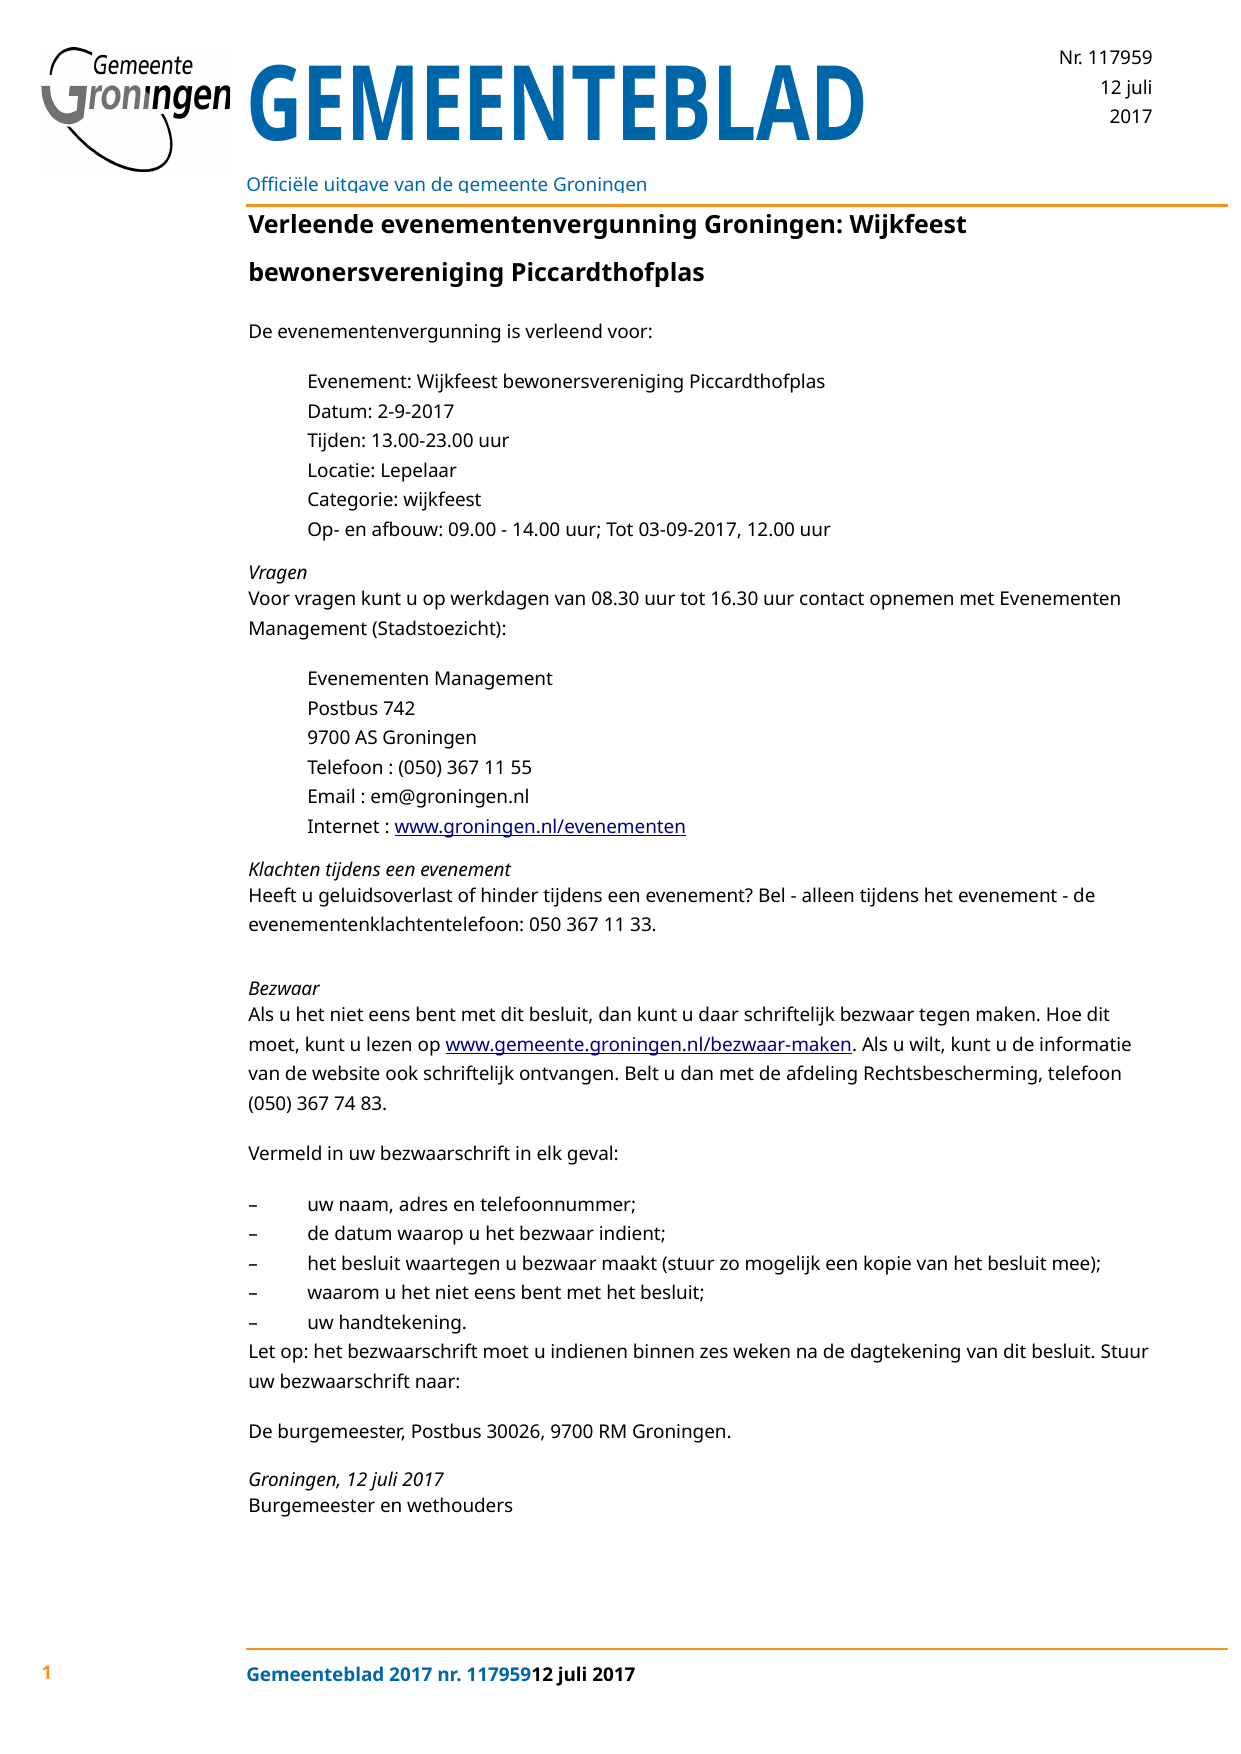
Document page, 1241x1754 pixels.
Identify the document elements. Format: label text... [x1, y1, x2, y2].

text Groningen, 12 juli 2017 [248, 1466, 1152, 1492]
text Klachten tijdens een evenement [248, 856, 1152, 882]
list Postbus 742 [248, 695, 1152, 720]
text Voor vragen kunt u op werkdagen van 08.30 uur tot 16.30 uur contact opnemen met Evenementen Management (Stadstoezicht): [248, 585, 1152, 640]
picture [41, 47, 231, 172]
text Burgemeester en wethouders [248, 1492, 1152, 1518]
list Telefoon : (050) 367 11 55 [248, 754, 1152, 779]
list Op- en afbouw: 09.00 - 14.00 uur; Tot 03-09-2017, 12.00 uur [248, 516, 1152, 542]
text Als u het niet eens bent met dit besluit, dan kunt u daar schriftelijk bezwaar tegen maken. Hoe dit moet, kunt u lezen op www.gemeente.groningen.nl/bezwaar-maken. Als u wilt, kunt u de informatie van de website ook schriftelijk ontvangen. Belt u dan met de afdeling Rechtsbescherming, telefoon (050) 367 74 83. [248, 1001, 1152, 1116]
list Evenementen Management [248, 665, 1152, 691]
list Tijden: 13.00-23.00 uur [248, 427, 1152, 453]
list uw handtekening. [248, 1309, 1152, 1335]
text Verleende evenementenvergunning Groningen: Wijkfeest bewonersvereniging Piccardthofplas [248, 207, 1152, 288]
text De evenementenvergunning is verleend voor: [248, 318, 1152, 344]
text Vermeld in uw bezwaarschrift in elk geval: [248, 1140, 1152, 1166]
list de datum waarop u het bezwaar indient; [248, 1220, 1152, 1246]
list 9700 AS Groningen [248, 724, 1152, 750]
text Vragen [248, 559, 1152, 585]
text De burgemeester, Postbus 30026, 9700 RM Groningen. [248, 1419, 1152, 1444]
list het besluit waartegen u bezwaar maakt (stuur zo mogelijk een kopie van het besluit mee); [248, 1250, 1152, 1276]
list Email : em@groningen.nl [248, 783, 1152, 809]
list Categorie: wijkfeest [248, 487, 1152, 512]
text Let op: het bezwaarschrift moet u indienen binnen zes weken na de dagtekening van dit besluit. Stuur uw bezwaarschrift naar: [248, 1339, 1152, 1394]
list Locatie: Lepelaar [248, 457, 1152, 483]
list waarom u het niet eens bent met het besluit; [248, 1279, 1152, 1305]
list Evenement: Wijkfeest bewonersvereniging Piccardthofplas [248, 368, 1152, 394]
list Internet : www.groningen.nl/evenementen [248, 813, 1152, 839]
text Heeft u geluidsoverlast of hinder tijdens een evenement? Bel - alleen tijdens het evenement - de evenementenklachtentelefoon: 050 367 11 33. [248, 882, 1152, 937]
list Datum: 2-9-2017 [248, 398, 1152, 424]
list uw naam, adres en telefoonnummer; [248, 1191, 1152, 1216]
text Bezwaar [248, 975, 1152, 1001]
